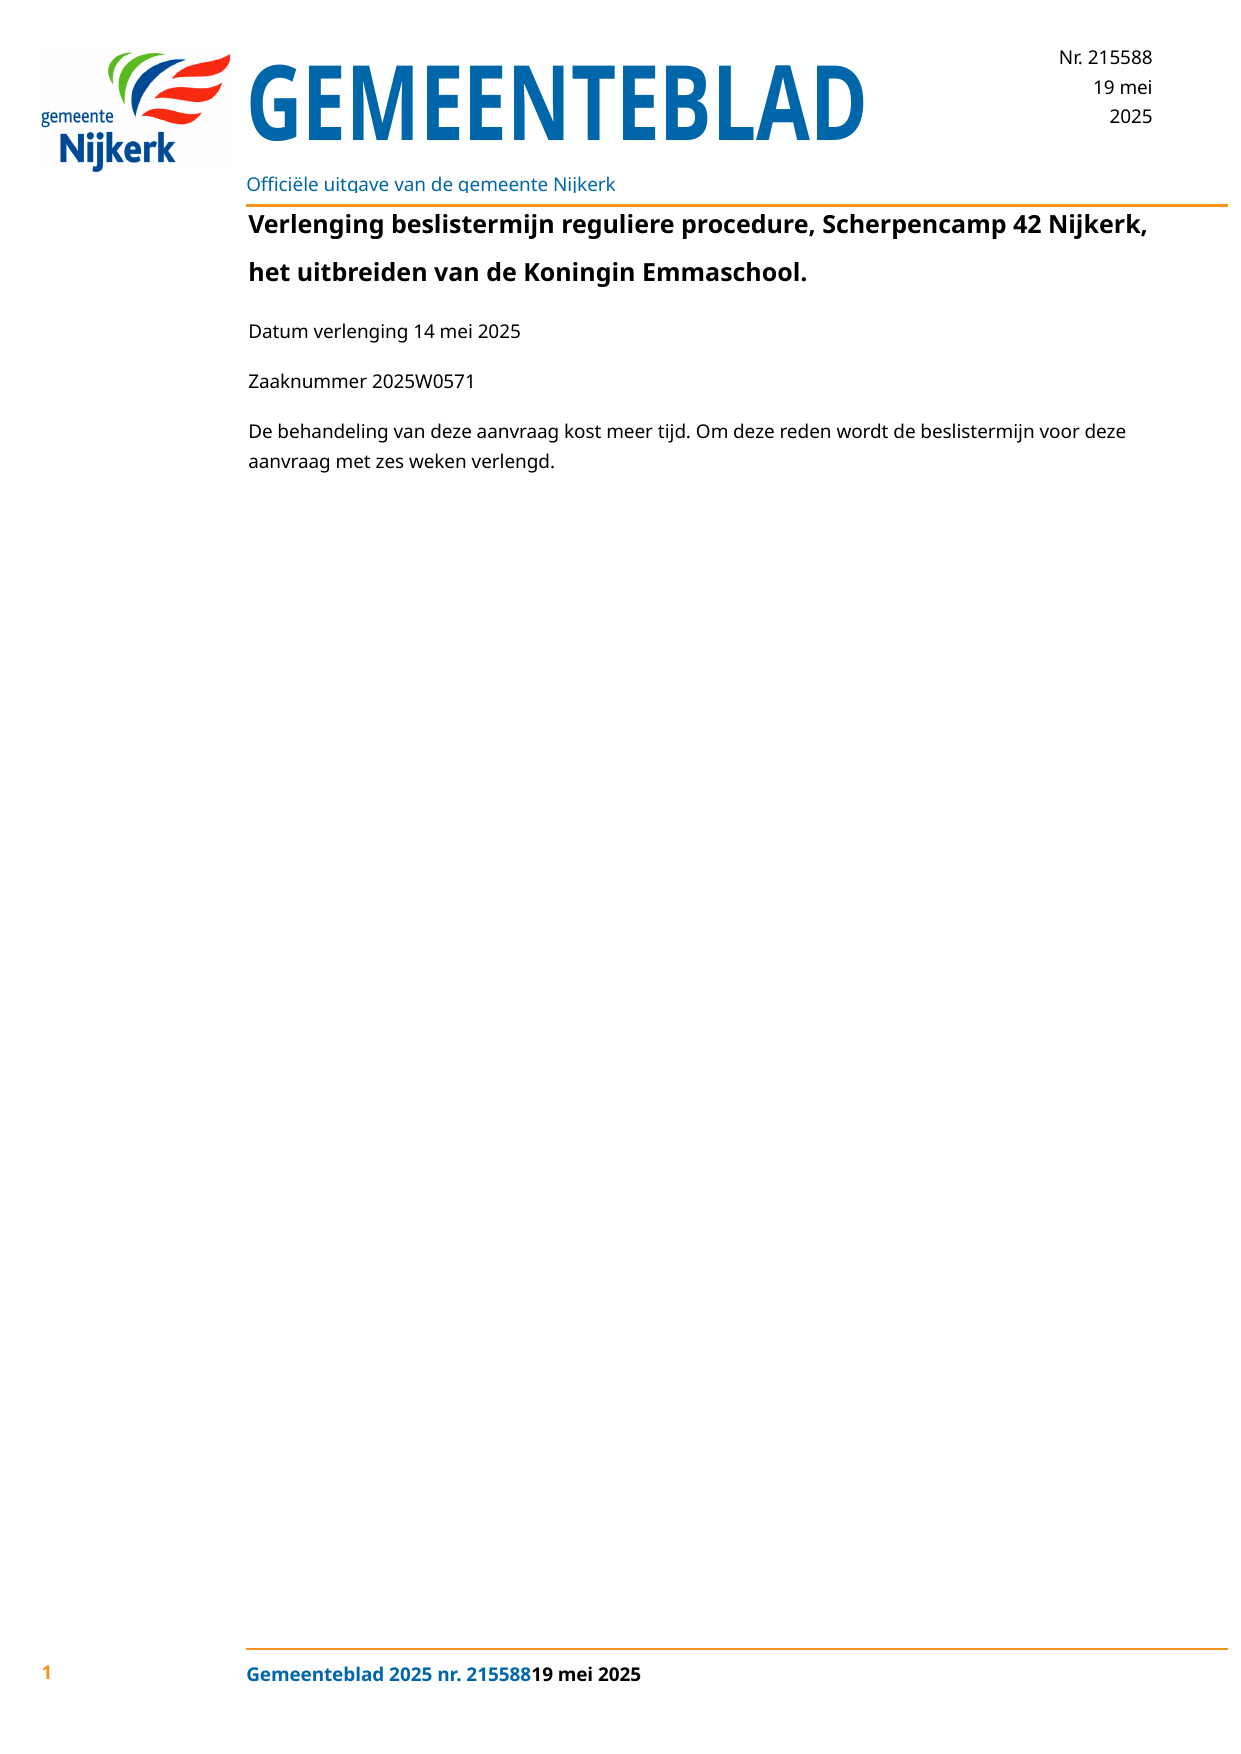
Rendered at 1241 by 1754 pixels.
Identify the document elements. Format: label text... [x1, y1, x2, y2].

picture [41, 47, 231, 172]
text Zaaknummer 2025W0571 [248, 368, 1152, 394]
text Verlenging beslistermijn reguliere procedure, Scherpencamp 42 Nijkerk, het uitbreiden van de Koningin Emmaschool. [248, 207, 1152, 288]
text Datum verlenging 14 mei 2025 [248, 318, 1152, 344]
text De behandeling van deze aanvraag kost meer tijd. Om deze reden wordt de beslistermijn voor deze aanvraag met zes weken verlengd. [248, 419, 1152, 474]
